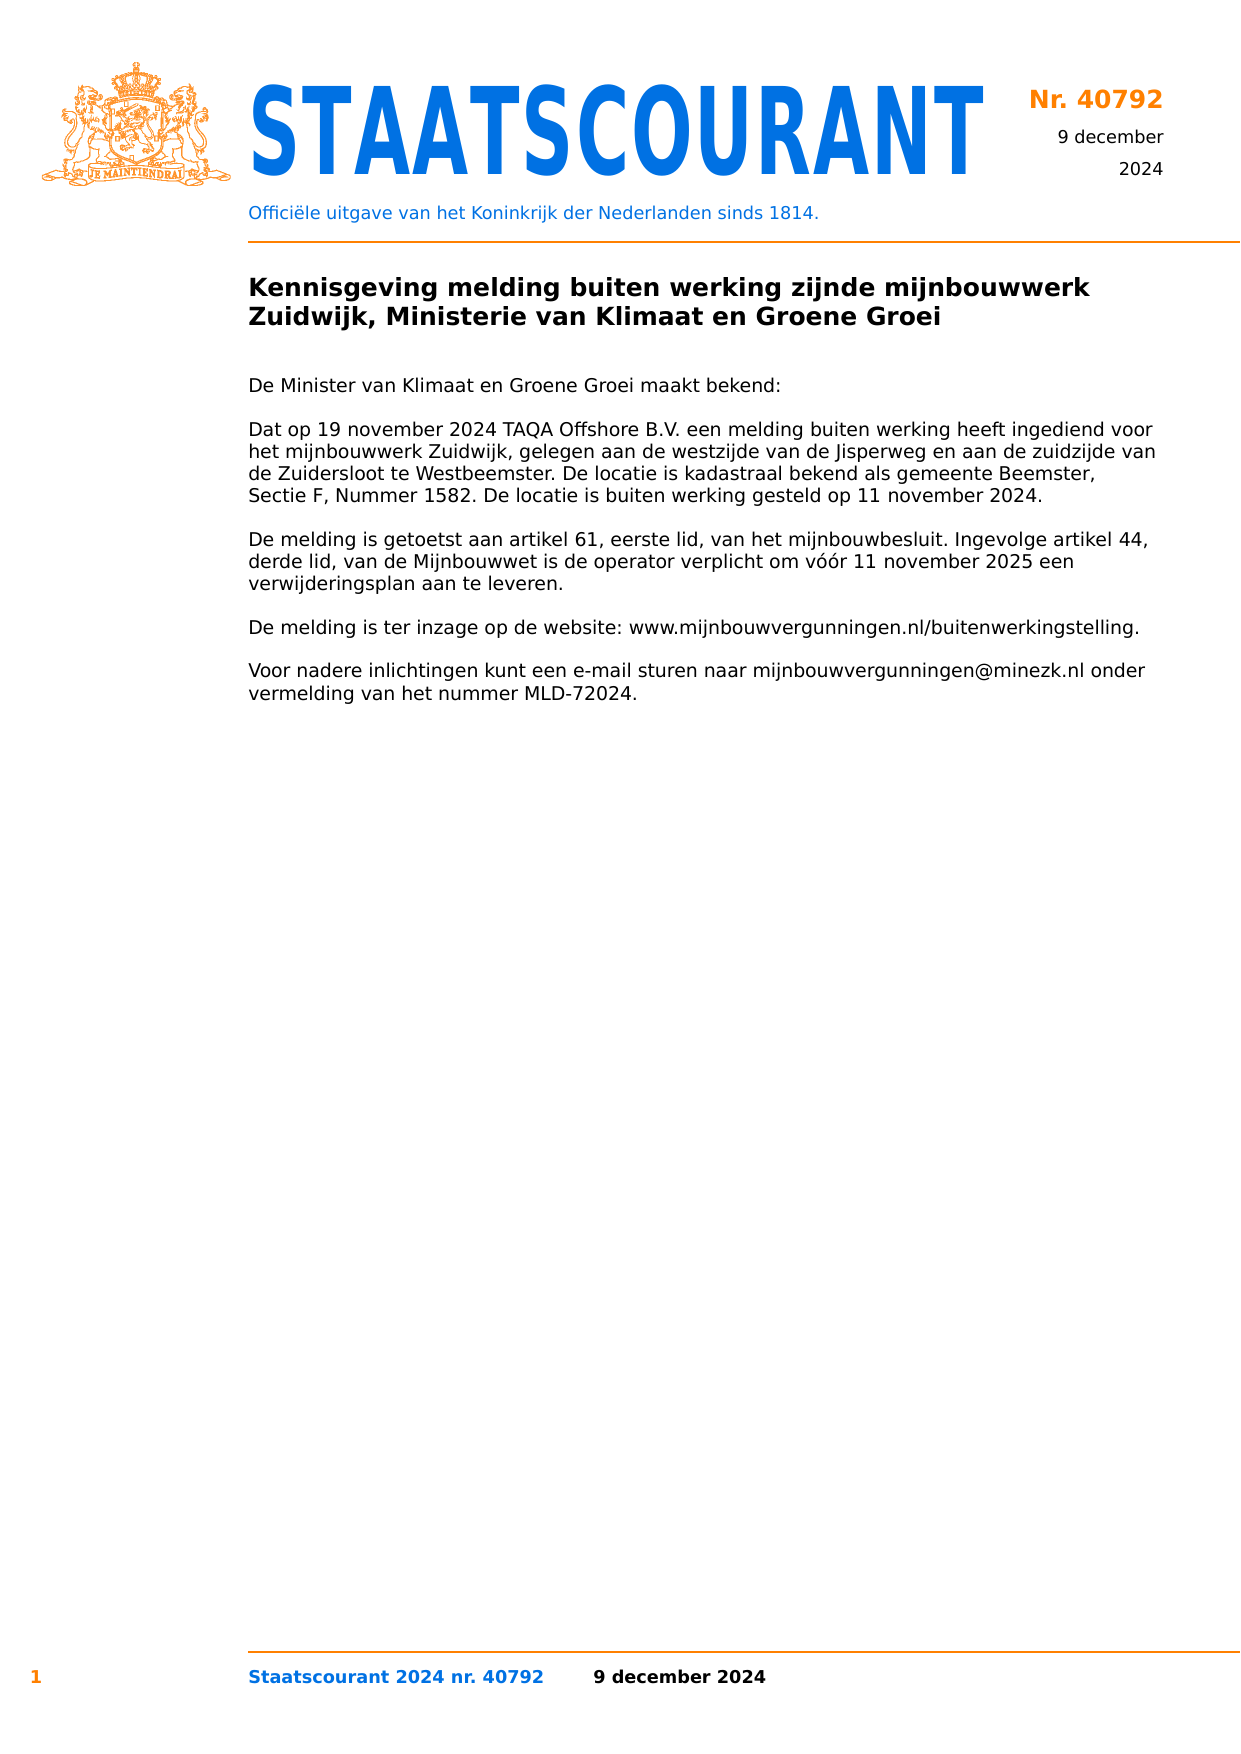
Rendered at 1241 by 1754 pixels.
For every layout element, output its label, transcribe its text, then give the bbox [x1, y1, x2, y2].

table_cell 2024 [998, 153, 1240, 203]
table_header STAATSCOURANT [248, 62, 998, 203]
text De melding is ter inzage op de website: www.mijnbouwvergunningen.nl/buitenwerkingstelling. [248, 617, 1163, 638]
picture [41, 62, 231, 186]
text Voor nadere inlichtingen kunt een e-mail sturen naar mijnbouwvergunningen@minezk.nl onder vermelding van het nummer MLD-72024. [248, 660, 1163, 704]
table_cell 9 december [998, 121, 1240, 153]
table_header [25, 62, 248, 241]
subtitle Kennisgeving melding buiten werking zijnde mijnbouwwerk Zuidwijk, Ministerie van Klimaat en Groene Groei [248, 273, 1163, 331]
table_header Nr. 40792 [998, 62, 1240, 121]
text De melding is getoetst aan artikel 61, eerste lid, van het mijnbouwbesluit. Ingevolge artikel 44, derde lid, van de Mijnbouwwet is de operator verplicht om vóór 11 november 2025 een verwijderingsplan aan te leveren. [248, 529, 1163, 595]
table_cell Officiële uitgave van het Koninkrijk der Nederlanden sinds 1814. [248, 203, 1240, 241]
text De Minister van Klimaat en Groene Groei maakt bekend: [248, 375, 1163, 397]
text Dat op 19 november 2024 TAQA Offshore B.V. een melding buiten werking heeft ingediend voor het mijnbouwwerk Zuidwijk, gelegen aan de westzijde van de Jisperweg en aan de zuidzijde van de Zuidersloot te Westbeemster. De locatie is kadastraal bekend als gemeente Beemster, Sectie F, Nummer 1582. De locatie is buiten werking gesteld op 11 november 2024. [248, 419, 1163, 507]
